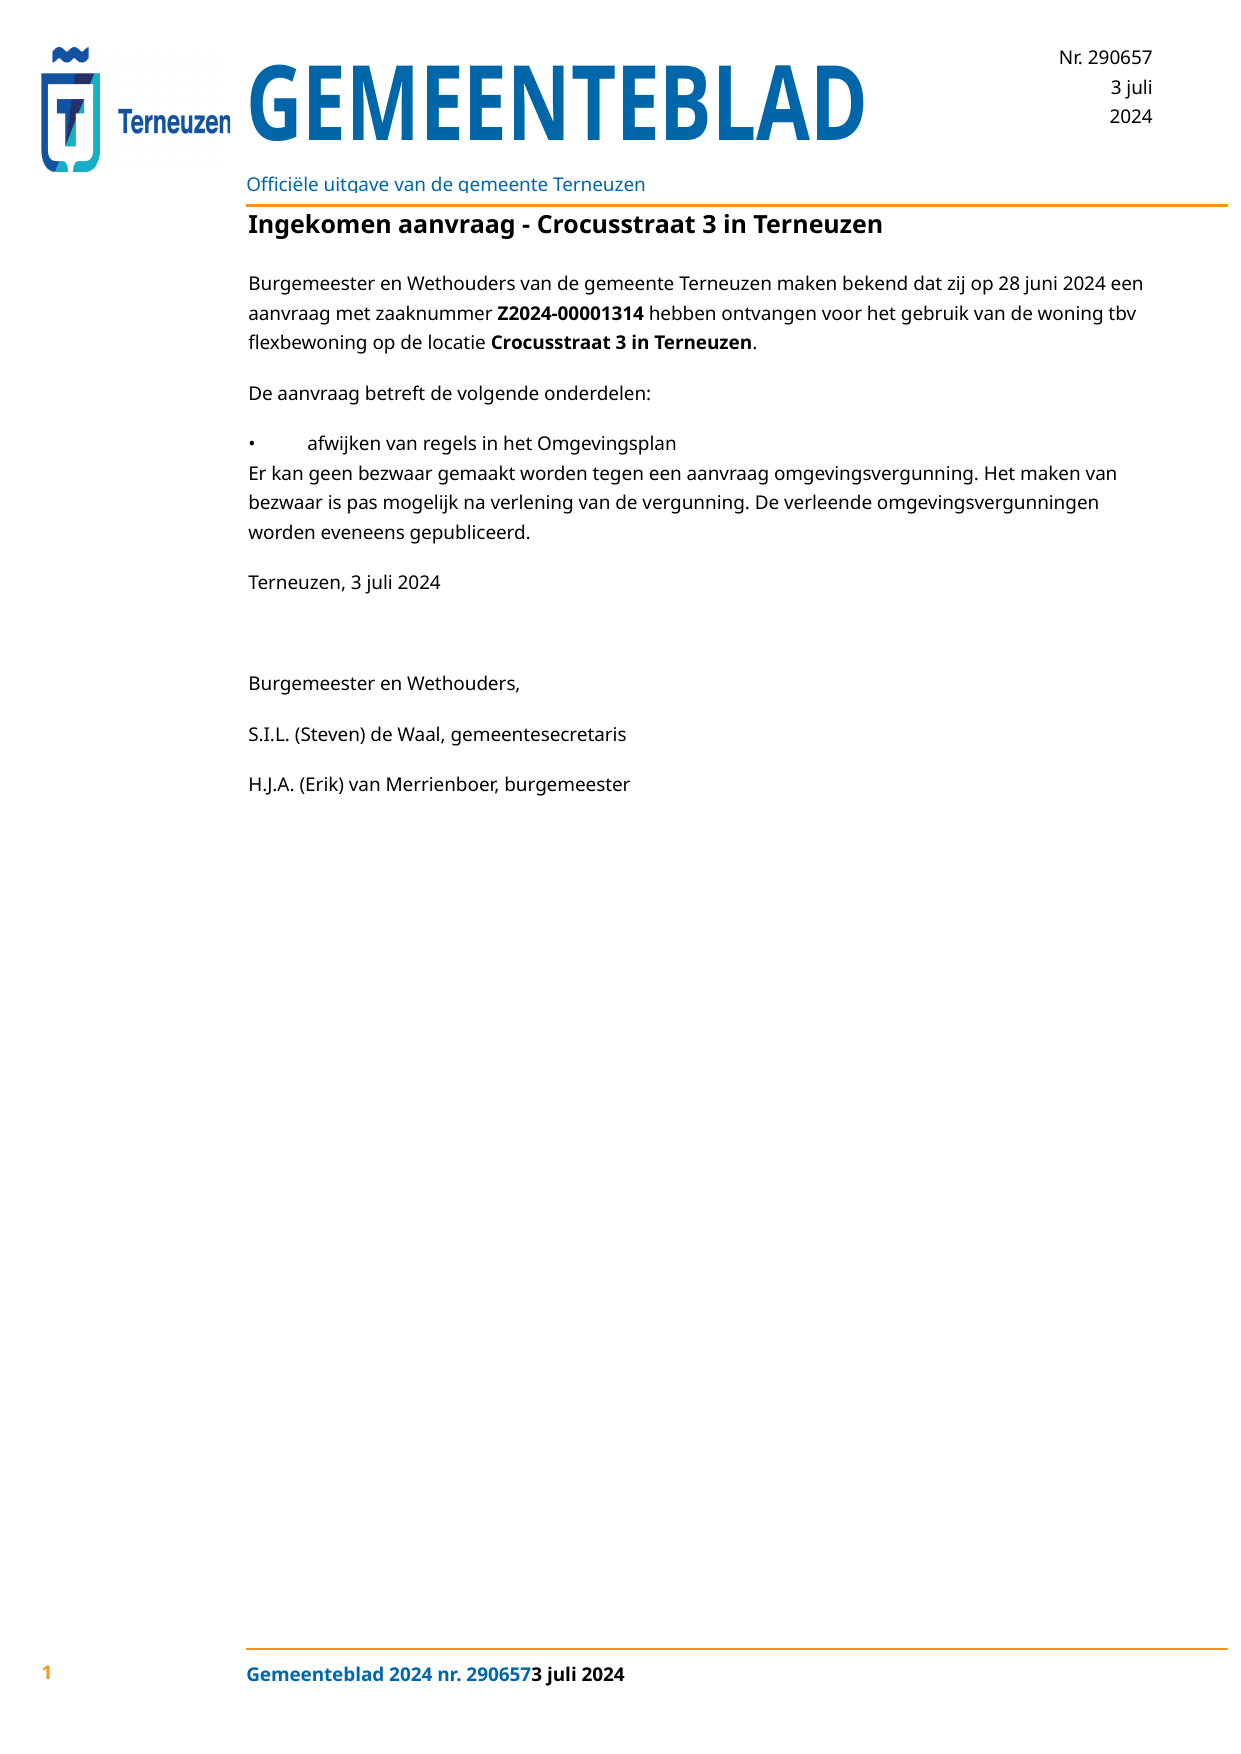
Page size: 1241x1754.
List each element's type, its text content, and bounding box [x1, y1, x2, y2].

text S.I.L. (Steven) de Waal, gemeentesecretaris [248, 721, 1152, 746]
text H.J.A. (Erik) van Merrienboer, burgemeester [248, 771, 1152, 797]
picture [41, 47, 231, 172]
text Terneuzen, 3 juli 2024 [248, 569, 1152, 595]
text Er kan geen bezwaar gemaakt worden tegen een aanvraag omgevingsvergunning. Het maken van bezwaar is pas mogelijk na verlening van de vergunning. De verleende omgevingsvergunningen worden eveneens gepubliceerd. [248, 460, 1152, 545]
list afwijken van regels in het Omgevingsplan [248, 430, 1152, 456]
text Burgemeester en Wethouders van de gemeente Terneuzen maken bekend dat zij op 28 juni 2024 een aanvraag met zaaknummer Z2024-00001314 hebben ontvangen voor het gebruik van de woning tbv flexbewoning op de locatie Crocusstraat 3 in Terneuzen. [248, 270, 1152, 355]
text Ingekomen aanvraag - Crocusstraat 3 in Terneuzen [248, 207, 1152, 241]
text Burgemeester en Wethouders, [248, 670, 1152, 696]
text De aanvraag betreft de volgende onderdelen: [248, 380, 1152, 406]
